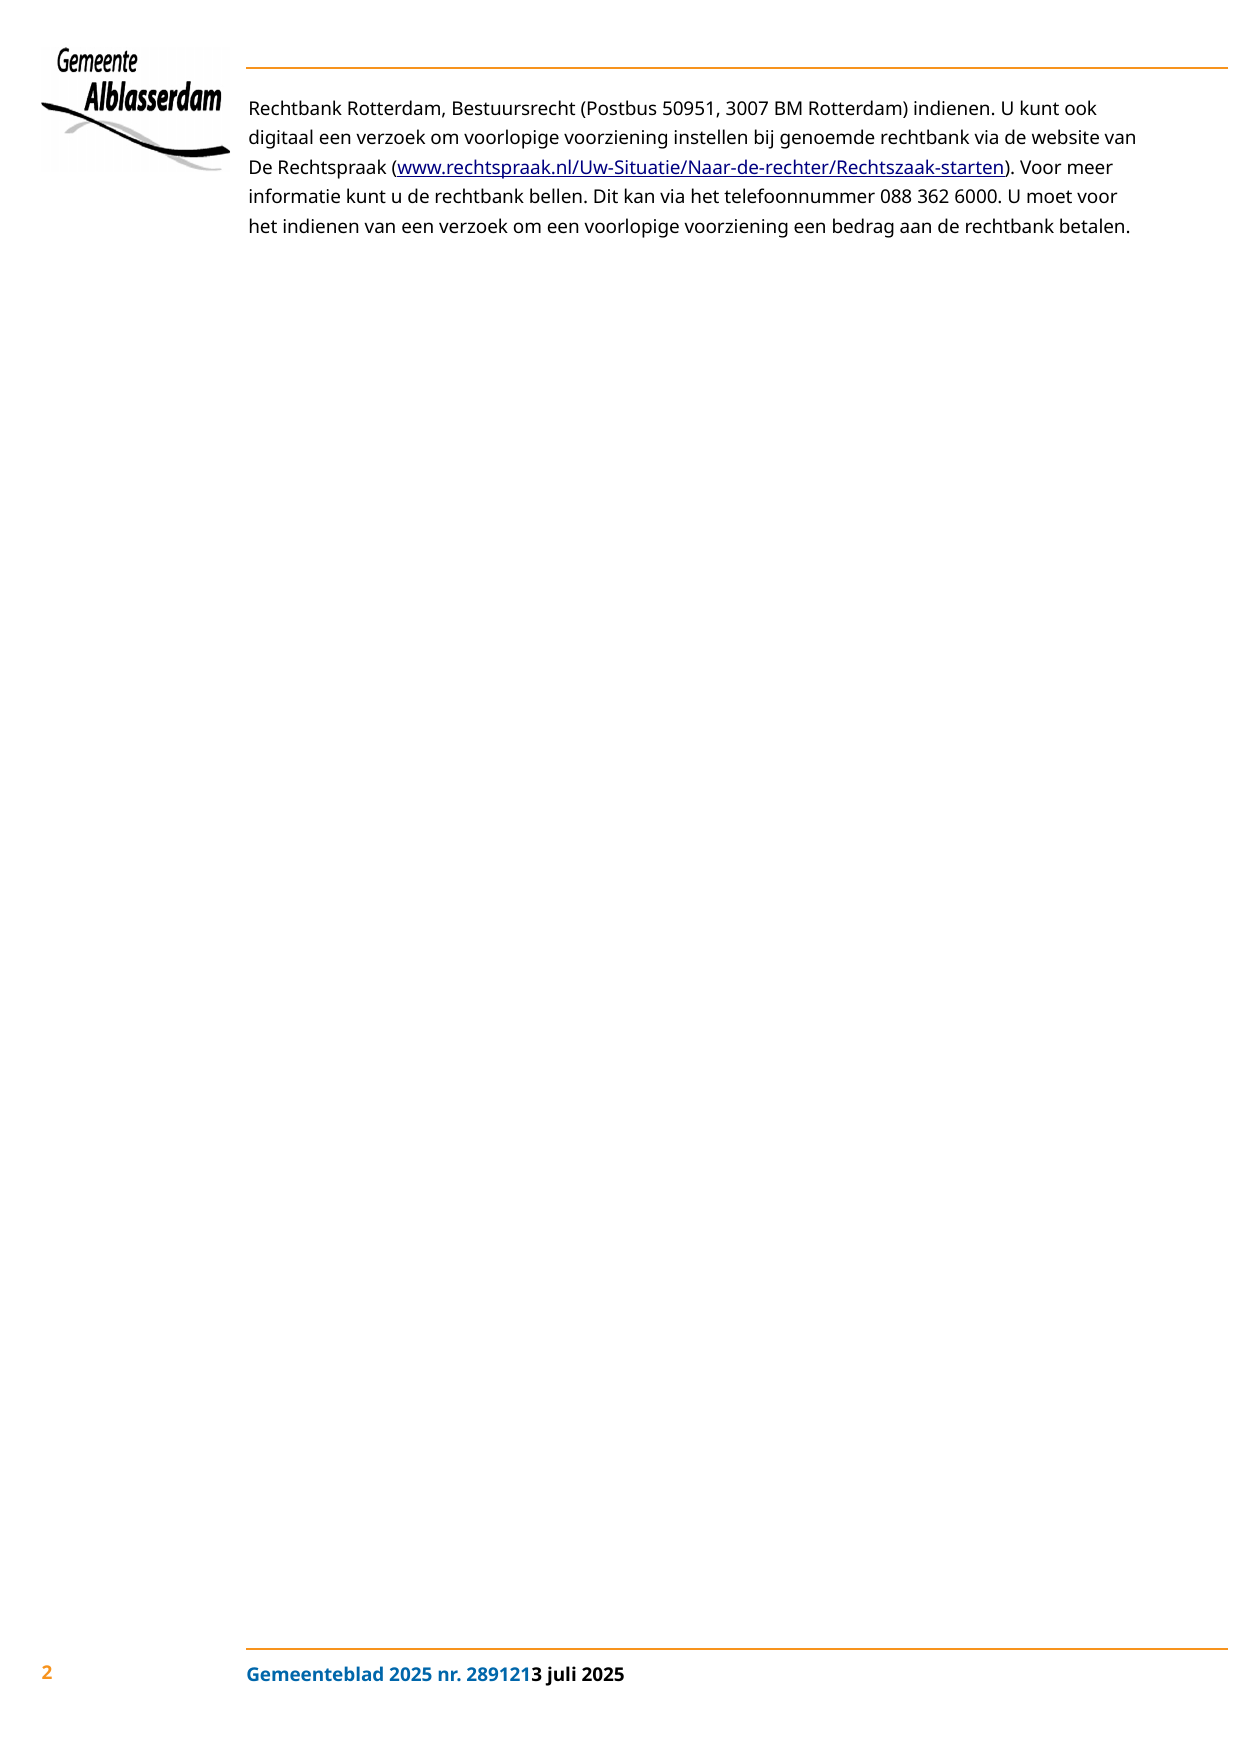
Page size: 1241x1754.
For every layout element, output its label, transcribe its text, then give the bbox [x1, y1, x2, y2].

text Rechtbank Rotterdam, Bestuursrecht (Postbus 50951, 3007 BM Rotterdam) indienen. U kunt ook digitaal een verzoek om voorlopige voorziening instellen bij genoemde rechtbank via de website van De Rechtspraak (www.rechtspraak.nl/Uw-Situatie/Naar-de-rechter/Rechtszaak-starten). Voor meer informatie kunt u de rechtbank bellen. Dit kan via het telefoonnummer 088 362 6000. U moet voor het indienen van een verzoek om een voorlopige voorziening een bedrag aan de rechtbank betalen. [248, 95, 1152, 239]
picture [41, 47, 231, 172]
